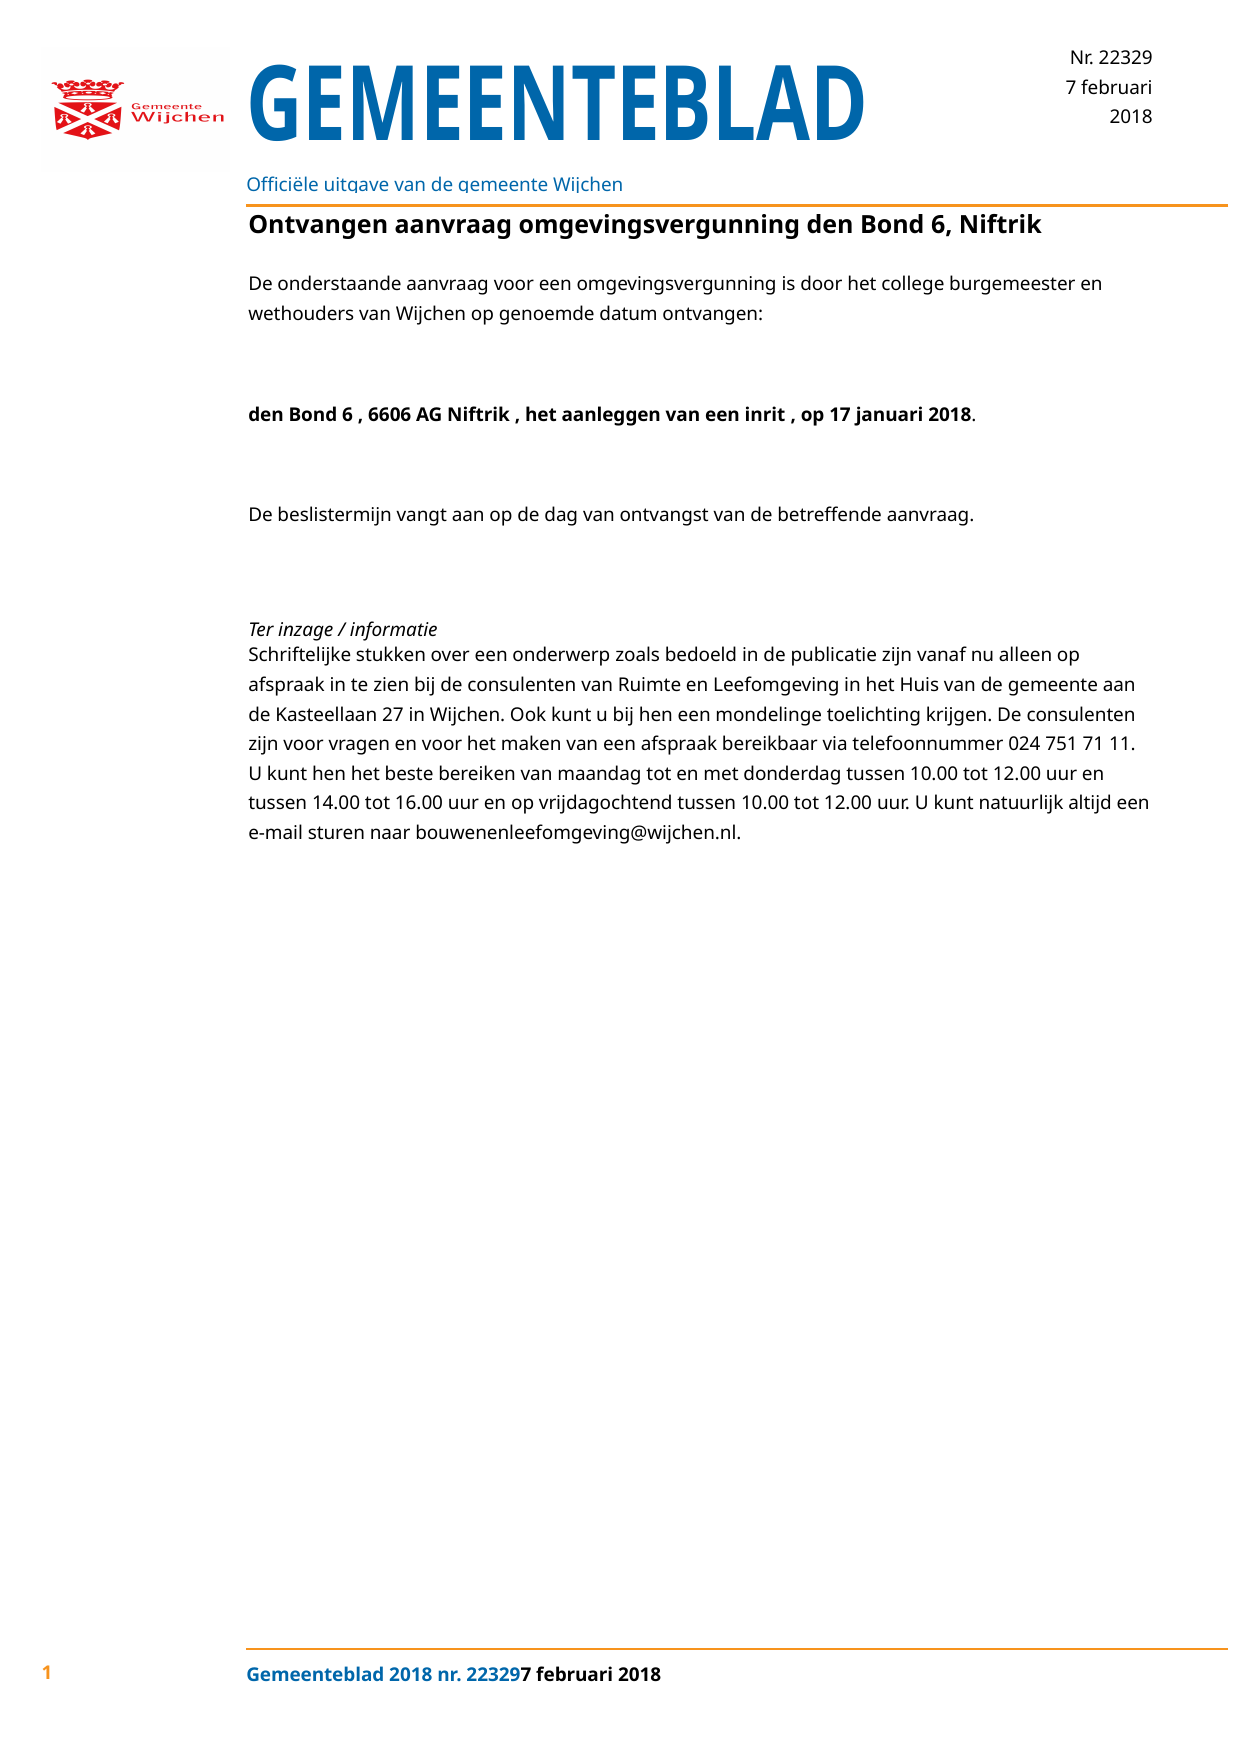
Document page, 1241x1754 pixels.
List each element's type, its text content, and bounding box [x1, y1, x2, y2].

text Schriftelijke stukken over een onderwerp zoals bedoeld in de publicatie zijn vanaf nu alleen op afspraak in te zien bij de consulenten van Ruimte en Leefomgeving in het Huis van de gemeente aan de Kasteellaan 27 in Wijchen. Ook kunt u bij hen een mondelinge toelichting krijgen. De consulenten zijn voor vragen en voor het maken van een afspraak bereikbaar via telefoonnummer 024 751 71 11. U kunt hen het beste bereiken van maandag tot en met donderdag tussen 10.00 tot 12.00 uur en tussen 14.00 tot 16.00 uur en op vrijdagochtend tussen 10.00 tot 12.00 uur. U kunt natuurlijk altijd een e-mail sturen naar bouwenenleefomgeving@wijchen.nl. [248, 642, 1152, 845]
text den Bond 6 , 6606 AG Niftrik , het aanleggen van een inrit , op 17 januari 2018. [248, 401, 1152, 426]
picture [41, 47, 231, 172]
text Ontvangen aanvraag omgevingsvergunning den Bond 6, Niftrik [248, 207, 1152, 241]
text De beslistermijn vangt aan op de dag van ontvangst van de betreffende aanvraag. [248, 502, 1152, 527]
text De onderstaande aanvraag voor een omgevingsvergunning is door het college burgemeester en wethouders van Wijchen op genoemde datum ontvangen: [248, 270, 1152, 326]
text Ter inzage / informatie [248, 616, 1152, 642]
